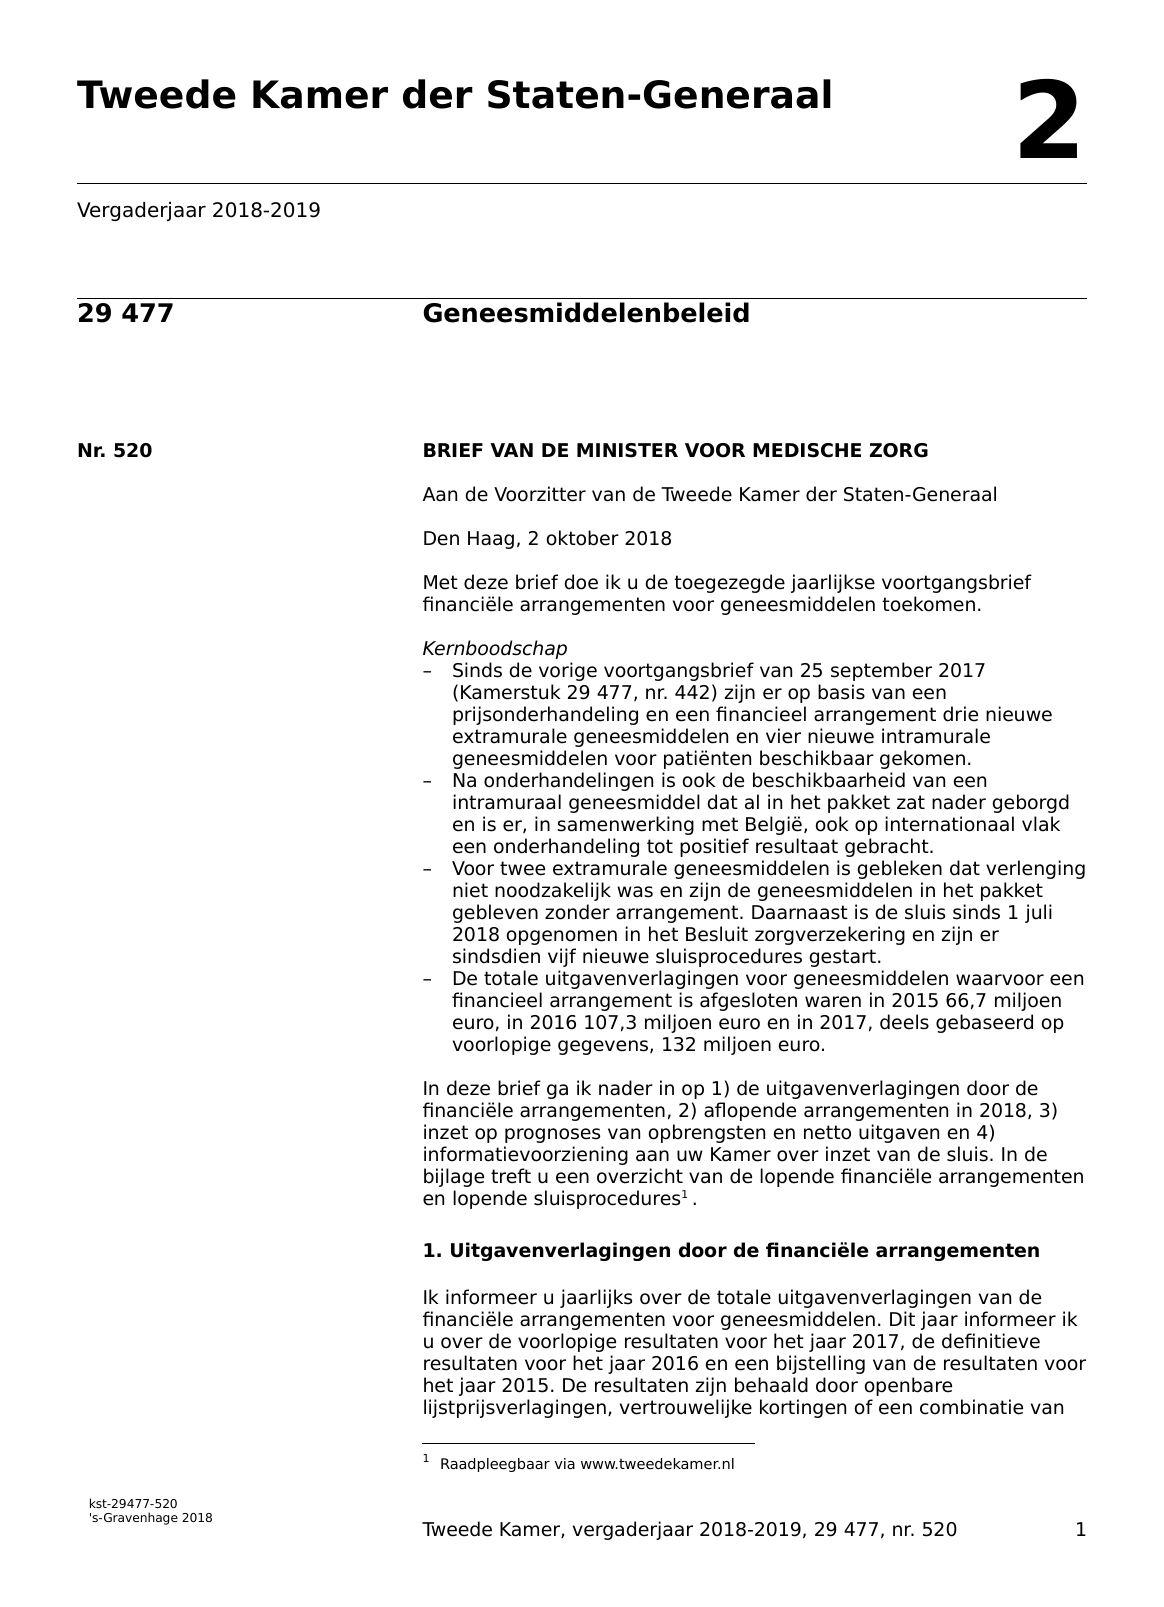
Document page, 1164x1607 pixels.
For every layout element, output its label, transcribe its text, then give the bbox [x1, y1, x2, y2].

text Den Haag, 2 oktober 2018 [422, 528, 1087, 550]
table_header 2 [886, 59, 1087, 183]
text 's-Gravenhage 2018 [88, 1511, 323, 1525]
text kst-29477-520 [88, 1497, 323, 1511]
subtitle Kernboodschap [422, 638, 1087, 660]
table_cell Vergaderjaar 2018-2019 [77, 184, 1087, 298]
text – Na onderhandelingen is ook de beschikbaarheid van een intramuraal geneesmiddel dat al in het pakket zat nader geborgd en is er, in samenwerking met België, ook op internationaal vlak een onderhandeling tot positief resultaat gebracht. [422, 770, 1087, 858]
text In deze brief ga ik nader in op 1) de uitgavenverlagingen door de financiële arrangementen, 2) aflopende arrangementen in 2018, 3) inzet op prognoses van opbrengsten en netto uitgaven en 4) informatievoorziening aan uw Kamer over inzet van de sluis. In de bijlage treft u een overzicht van de lopende financiële arrangementen en lopende sluisprocedures. [422, 1078, 1087, 1210]
table_header Tweede Kamer der Staten-Generaal [77, 59, 886, 183]
text – De totale uitgavenverlagingen voor geneesmiddelen waarvoor een financieel arrangement is afgesloten waren in 2015 66,7 miljoen euro, in 2016 107,3 miljoen euro en in 2017, deels gebaseerd op voorlopige gegevens, 132 miljoen euro. [422, 968, 1087, 1056]
text – Voor twee extramurale geneesmiddelen is gebleken dat verlenging niet noodzakelijk was en zijn de geneesmiddelen in het pakket gebleven zonder arrangement. Daarnaast is de sluis sinds 1 juli 2018 opgenomen in het Besluit zorgverzekering en zijn er sindsdien vijf nieuwe sluisprocedures gestart. [422, 858, 1087, 968]
subtitle 29 477 Geneesmiddelenbeleid [77, 299, 1087, 329]
subtitle 1. Uitgavenverlagingen door de financiële arrangementen [422, 1240, 1087, 1262]
text Aan de Voorzitter van de Tweede Kamer der Staten-Generaal [422, 484, 1087, 506]
text Met deze brief doe ik u de toegezegde jaarlijkse voortgangsbrief financiële arrangementen voor geneesmiddelen toekomen. [422, 572, 1087, 616]
text Raadpleegbaar via www.tweedekamer.nl [422, 1452, 1087, 1474]
subtitle Nr. 520 BRIEF VAN DE MINISTER VOOR MEDISCHE ZORG [77, 440, 1087, 462]
text – Sinds de vorige voortgangsbrief van 25 september 2017 (Kamerstuk 29 477, nr. 442) zijn er op basis van een prijsonderhandeling en een financieel arrangement drie nieuwe extramurale geneesmiddelen en vier nieuwe intramurale geneesmiddelen voor patiënten beschikbaar gekomen. [422, 660, 1087, 770]
text Ik informeer u jaarlijks over de totale uitgavenverlagingen van de financiële arrangementen voor geneesmiddelen. Dit jaar informeer ik u over de voorlopige resultaten voor het jaar 2017, de definitieve resultaten voor het jaar 2016 en een bijstelling van de resultaten voor het jaar 2015. De resultaten zijn behaald door openbare lijstprijsverlagingen, vertrouwelijke kortingen of een combinatie van [422, 1287, 1087, 1419]
